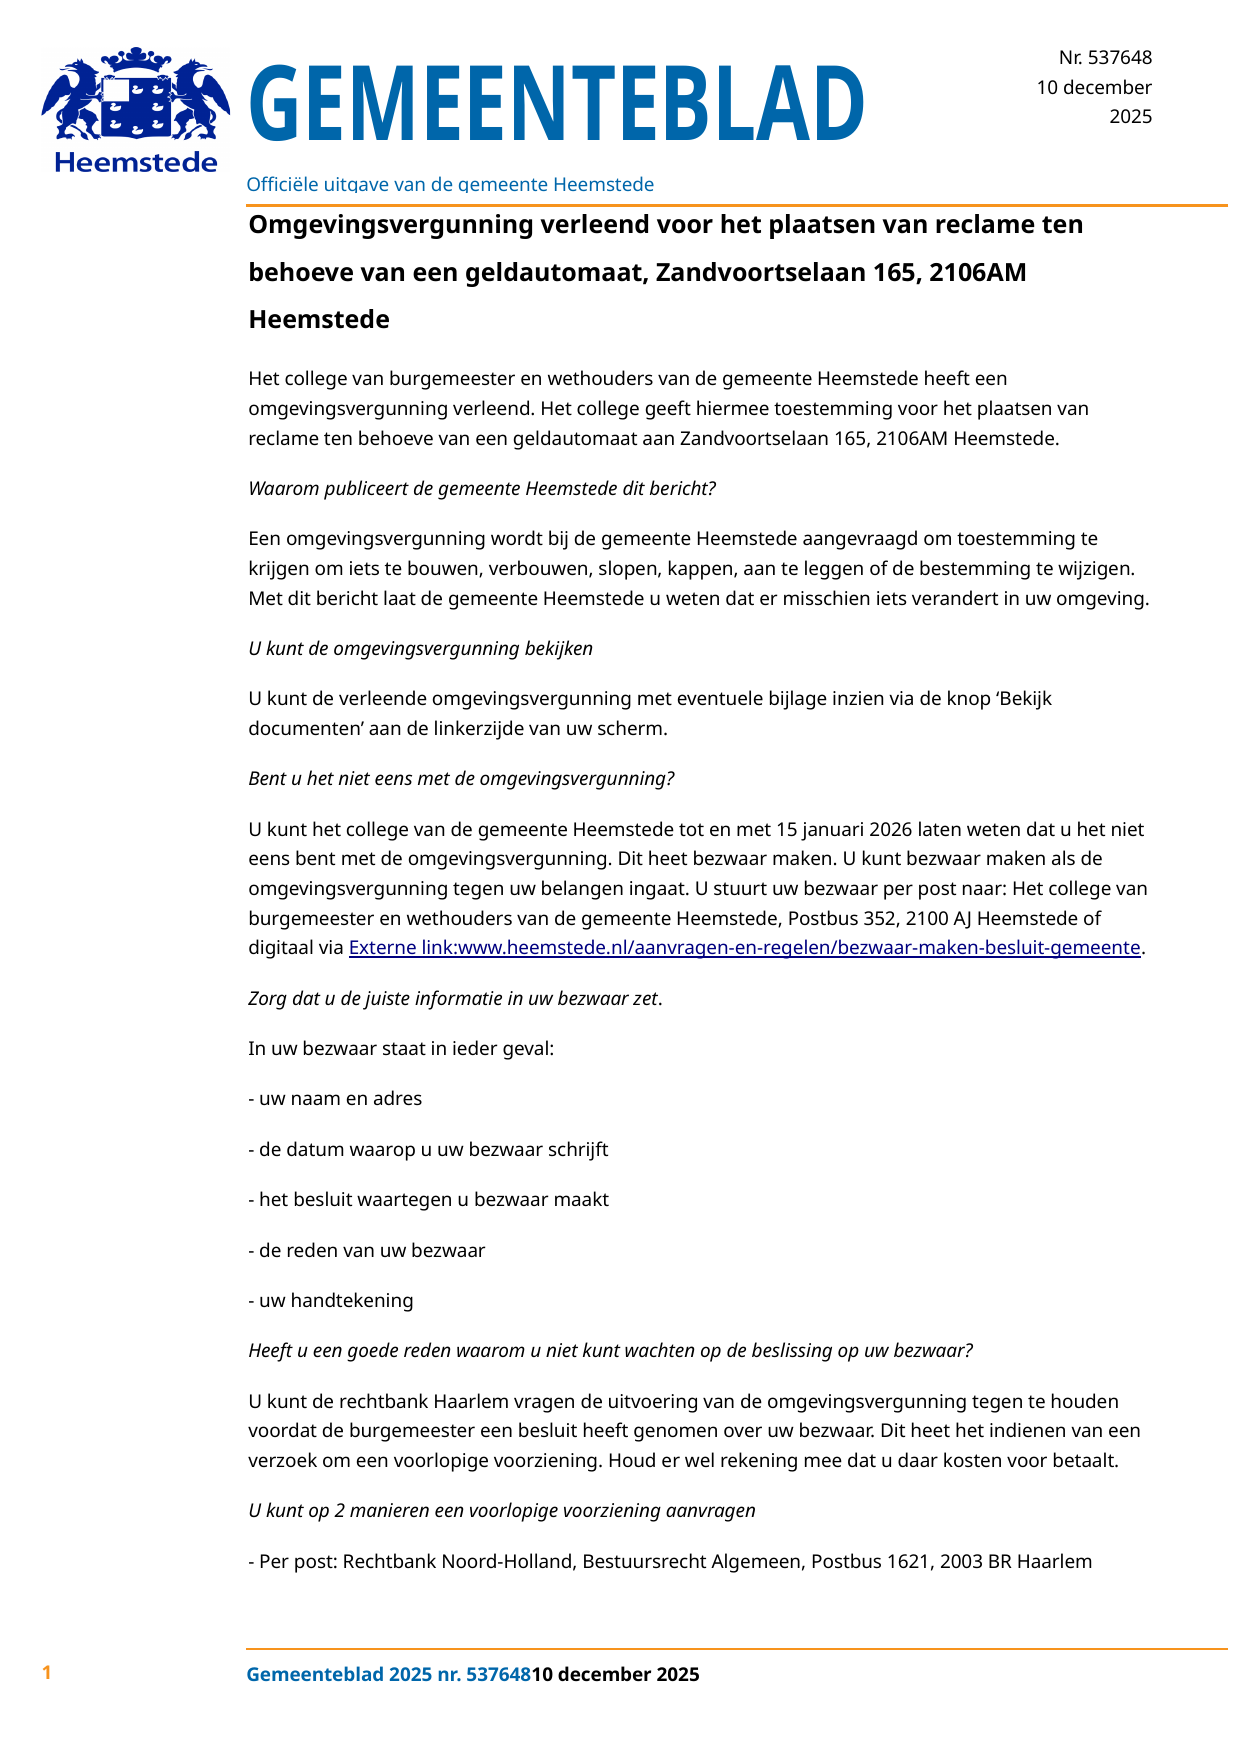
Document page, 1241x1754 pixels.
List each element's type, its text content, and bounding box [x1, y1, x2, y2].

text U kunt de verleende omgevingsvergunning met eventuele bijlage inzien via de knop ‘Bekijk documenten’ aan de linkerzijde van uw scherm. [248, 686, 1152, 741]
picture [41, 47, 231, 172]
text U kunt de omgevingsvergunning bekijken [248, 635, 1152, 661]
text Heeft u een goede reden waarom u niet kunt wachten op de beslissing op uw bezwaar? [248, 1338, 1152, 1363]
text U kunt op 2 manieren een voorlopige voorziening aanvragen [248, 1498, 1152, 1523]
text - Per post: Rechtbank Noord-Holland, Bestuursrecht Algemeen, Postbus 1621, 2003 BR Haarlem [248, 1548, 1152, 1574]
text Een omgevingsvergunning wordt bij de gemeente Heemstede aangevraagd om toestemming te krijgen om iets te bouwen, verbouwen, slopen, kappen, aan te leggen of de bestemming te wijzigen. Met dit bericht laat de gemeente Heemstede u weten dat er misschien iets verandert in uw omgeving. [248, 526, 1152, 610]
text - de reden van uw bezwaar [248, 1237, 1152, 1262]
text Waarom publiceert de gemeente Heemstede dit bericht? [248, 475, 1152, 501]
text - de datum waarop u uw bezwaar schrijft [248, 1136, 1152, 1162]
text - het besluit waartegen u bezwaar maakt [248, 1186, 1152, 1212]
text - uw naam en adres [248, 1086, 1152, 1111]
text - uw handtekening [248, 1287, 1152, 1313]
text Bent u het niet eens met de omgevingsvergunning? [248, 766, 1152, 791]
text In uw bezwaar staat in ieder geval: [248, 1035, 1152, 1061]
text Het college van burgemeester en wethouders van de gemeente Heemstede heeft een omgevingsvergunning verleend. Het college geeft hiermee toestemming voor het plaatsen van reclame ten behoeve van een geldautomaat aan Zandvoortselaan 165, 2106AM Heemstede. [248, 366, 1152, 450]
text U kunt het college van de gemeente Heemstede tot en met 15 januari 2026 laten weten dat u het niet eens bent met de omgevingsvergunning. Dit heet bezwaar maken. U kunt bezwaar maken als de omgevingsvergunning tegen uw belangen ingaat. U stuurt uw bezwaar per post naar: Het college van burgemeester en wethouders van de gemeente Heemstede, Postbus 352, 2100 AJ Heemstede of digitaal via Externe link:www.heemstede.nl/aanvragen-en-regelen/bezwaar-maken-besluit-gemeente. [248, 816, 1152, 960]
text U kunt de rechtbank Haarlem vragen de uitvoering van de omgevingsvergunning tegen te houden voordat de burgemeester een besluit heeft genomen over uw bezwaar. Dit heet het indienen van een verzoek om een voorlopige voorziening. Houd er wel rekening mee dat u daar kosten voor betaalt. [248, 1388, 1152, 1473]
text Omgevingsvergunning verleend voor het plaatsen van reclame ten behoeve van een geldautomaat, Zandvoortselaan 165, 2106AM Heemstede [248, 207, 1152, 336]
text Zorg dat u de juiste informatie in uw bezwaar zet. [248, 985, 1152, 1010]
